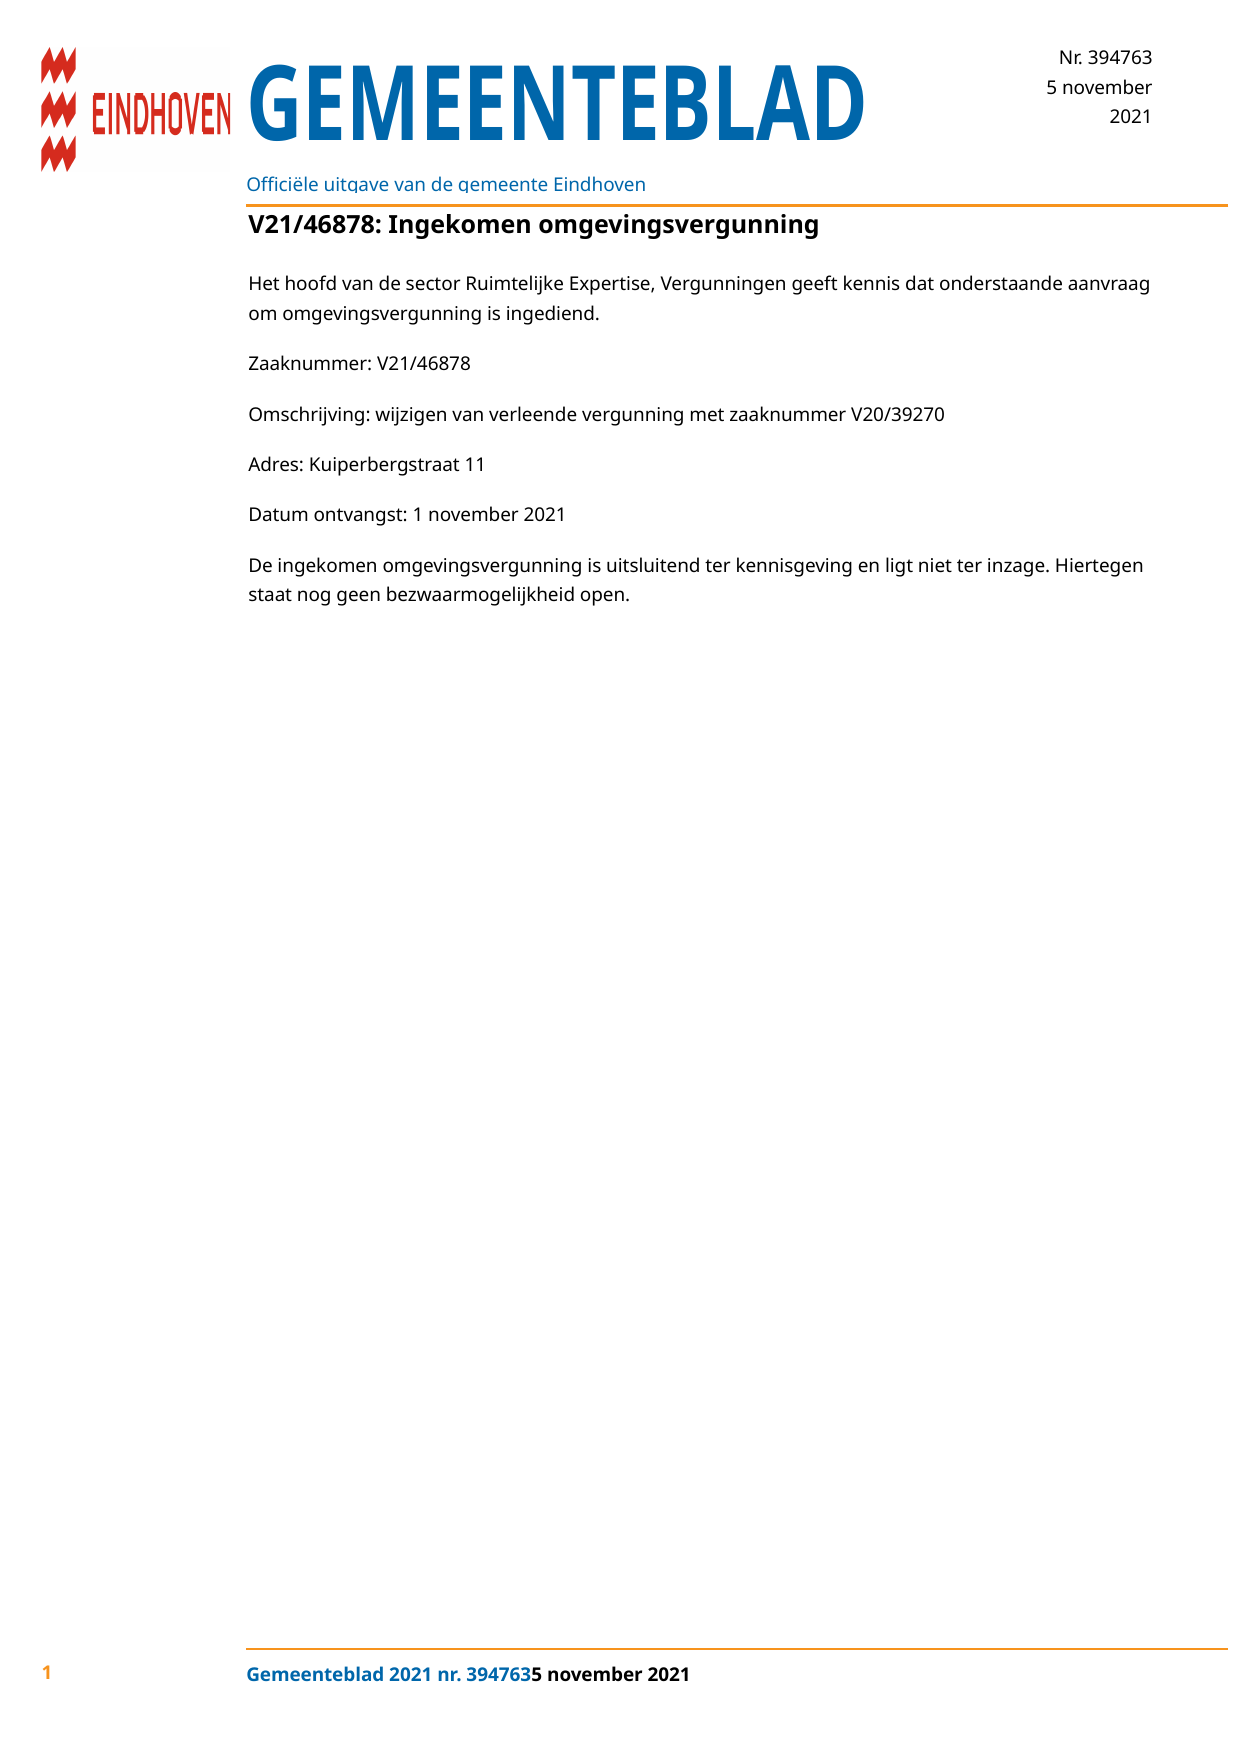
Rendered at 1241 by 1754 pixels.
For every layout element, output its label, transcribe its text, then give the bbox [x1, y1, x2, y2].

text De ingekomen omgevingsvergunning is uitsluitend ter kennisgeving en ligt niet ter inzage. Hiertegen staat nog geen bezwaarmogelijkheid open. [248, 552, 1152, 607]
text Omschrijving: wijzigen van verleende vergunning met zaaknummer V20/39270 [248, 401, 1152, 426]
text V21/46878: Ingekomen omgevingsvergunning [248, 207, 1152, 241]
text Zaaknummer: V21/46878 [248, 350, 1152, 376]
picture [41, 47, 231, 172]
text Het hoofd van de sector Ruimtelijke Expertise, Vergunningen geeft kennis dat onderstaande aanvraag om omgevingsvergunning is ingediend. [248, 270, 1152, 326]
text Adres: Kuiperbergstraat 11 [248, 451, 1152, 477]
text Datum ontvangst: 1 november 2021 [248, 502, 1152, 527]
